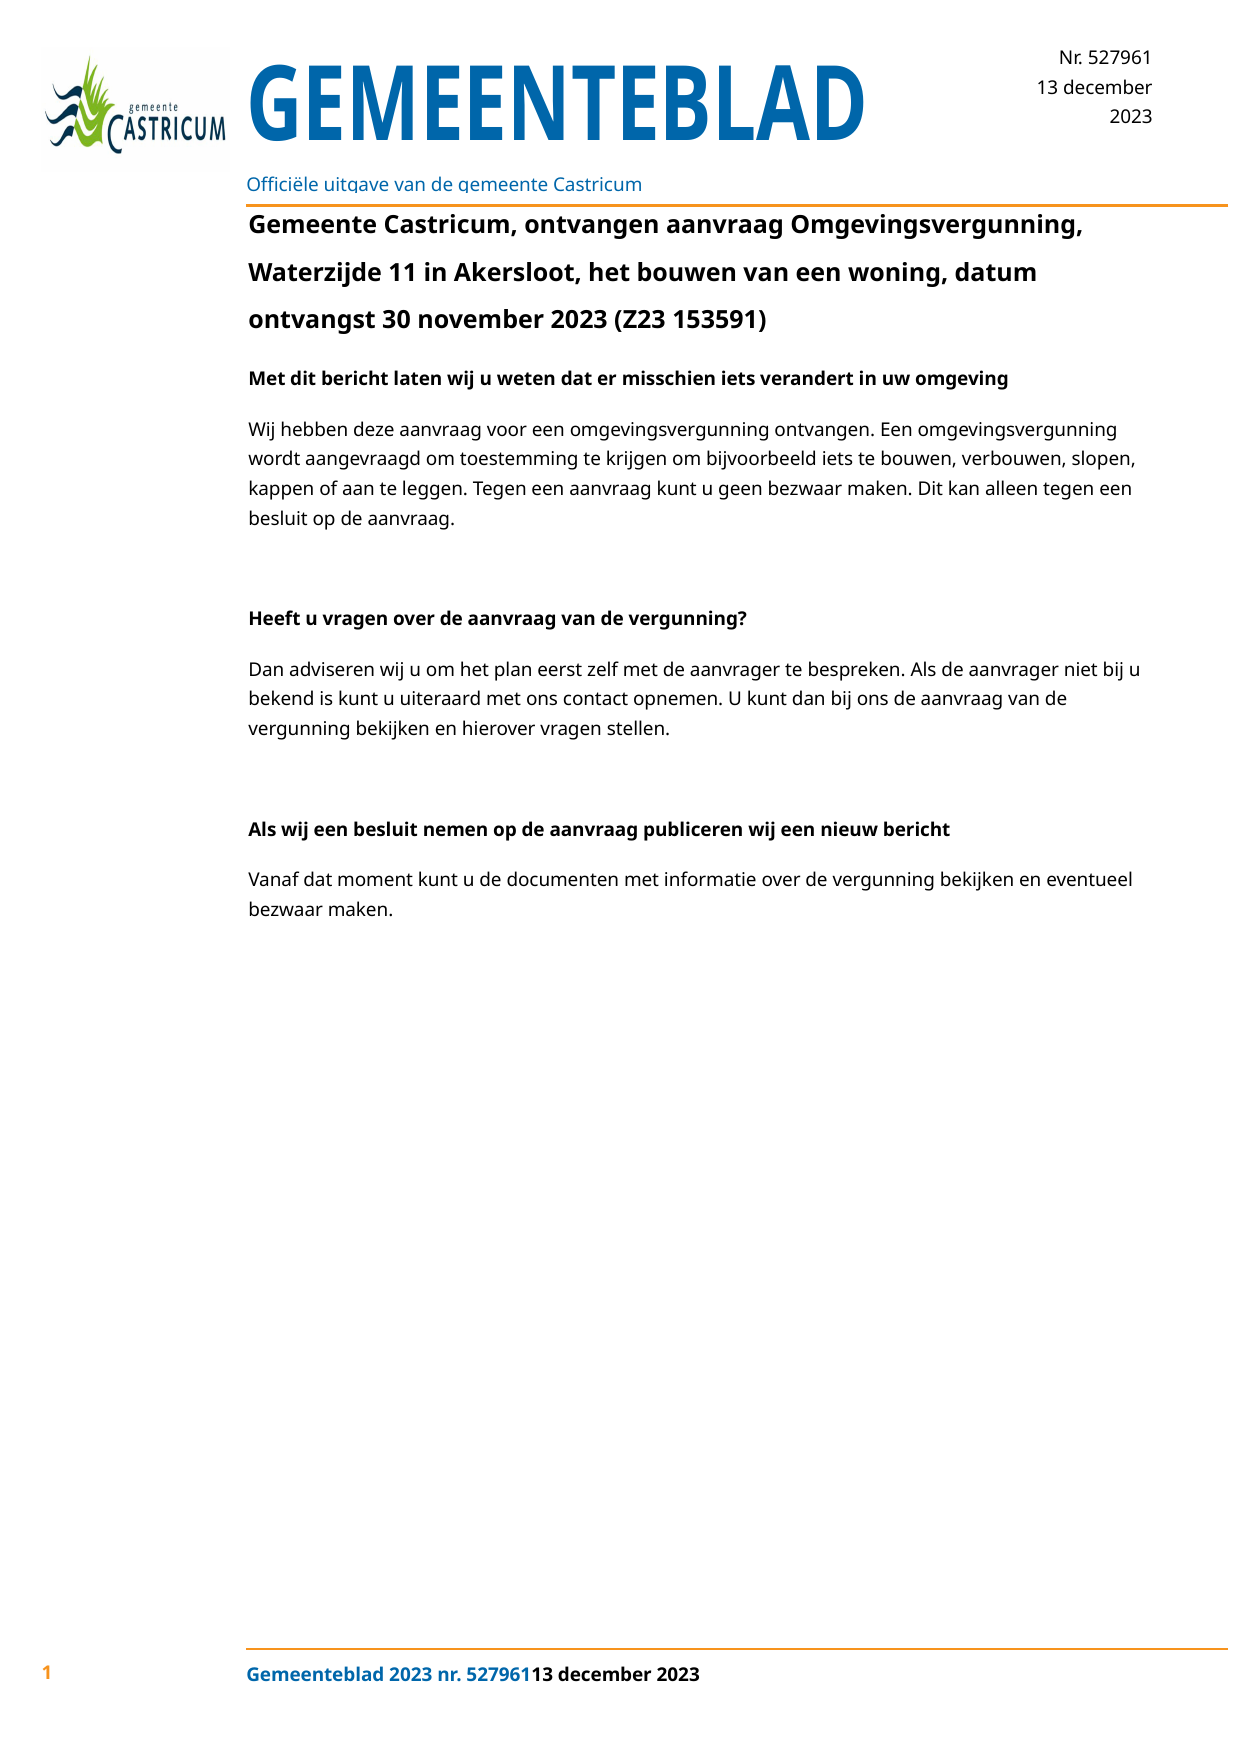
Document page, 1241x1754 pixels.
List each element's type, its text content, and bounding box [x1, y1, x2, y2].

text Als wij een besluit nemen op de aanvraag publiceren wij een nieuw bericht [248, 816, 1152, 842]
text Wij hebben deze aanvraag voor een omgevingsvergunning ontvangen. Een omgevingsvergunning wordt aangevraagd om toestemming te krijgen om bijvoorbeeld iets te bouwen, verbouwen, slopen, kappen of aan te leggen. Tegen een aanvraag kunt u geen bezwaar maken. Dit kan alleen tegen een besluit op de aanvraag. [248, 416, 1152, 530]
text Met dit bericht laten wij u weten dat er misschien iets verandert in uw omgeving [248, 366, 1152, 391]
picture [41, 47, 231, 172]
text Dan adviseren wij u om het plan eerst zelf met de aanvrager te bespreken. Als de aanvrager niet bij u bekend is kunt u uiteraard met ons contact opnemen. U kunt dan bij ons de aanvraag van de vergunning bekijken en hierover vragen stellen. [248, 656, 1152, 741]
text Vanaf dat moment kunt u de documenten met informatie over de vergunning bekijken en eventueel bezwaar maken. [248, 866, 1152, 922]
text Heeft u vragen over de aanvraag van de vergunning? [248, 606, 1152, 631]
text Gemeente Castricum, ontvangen aanvraag Omgevingsvergunning, Waterzijde 11 in Akersloot, het bouwen van een woning, datum ontvangst 30 november 2023 (Z23 153591) [248, 207, 1152, 336]
